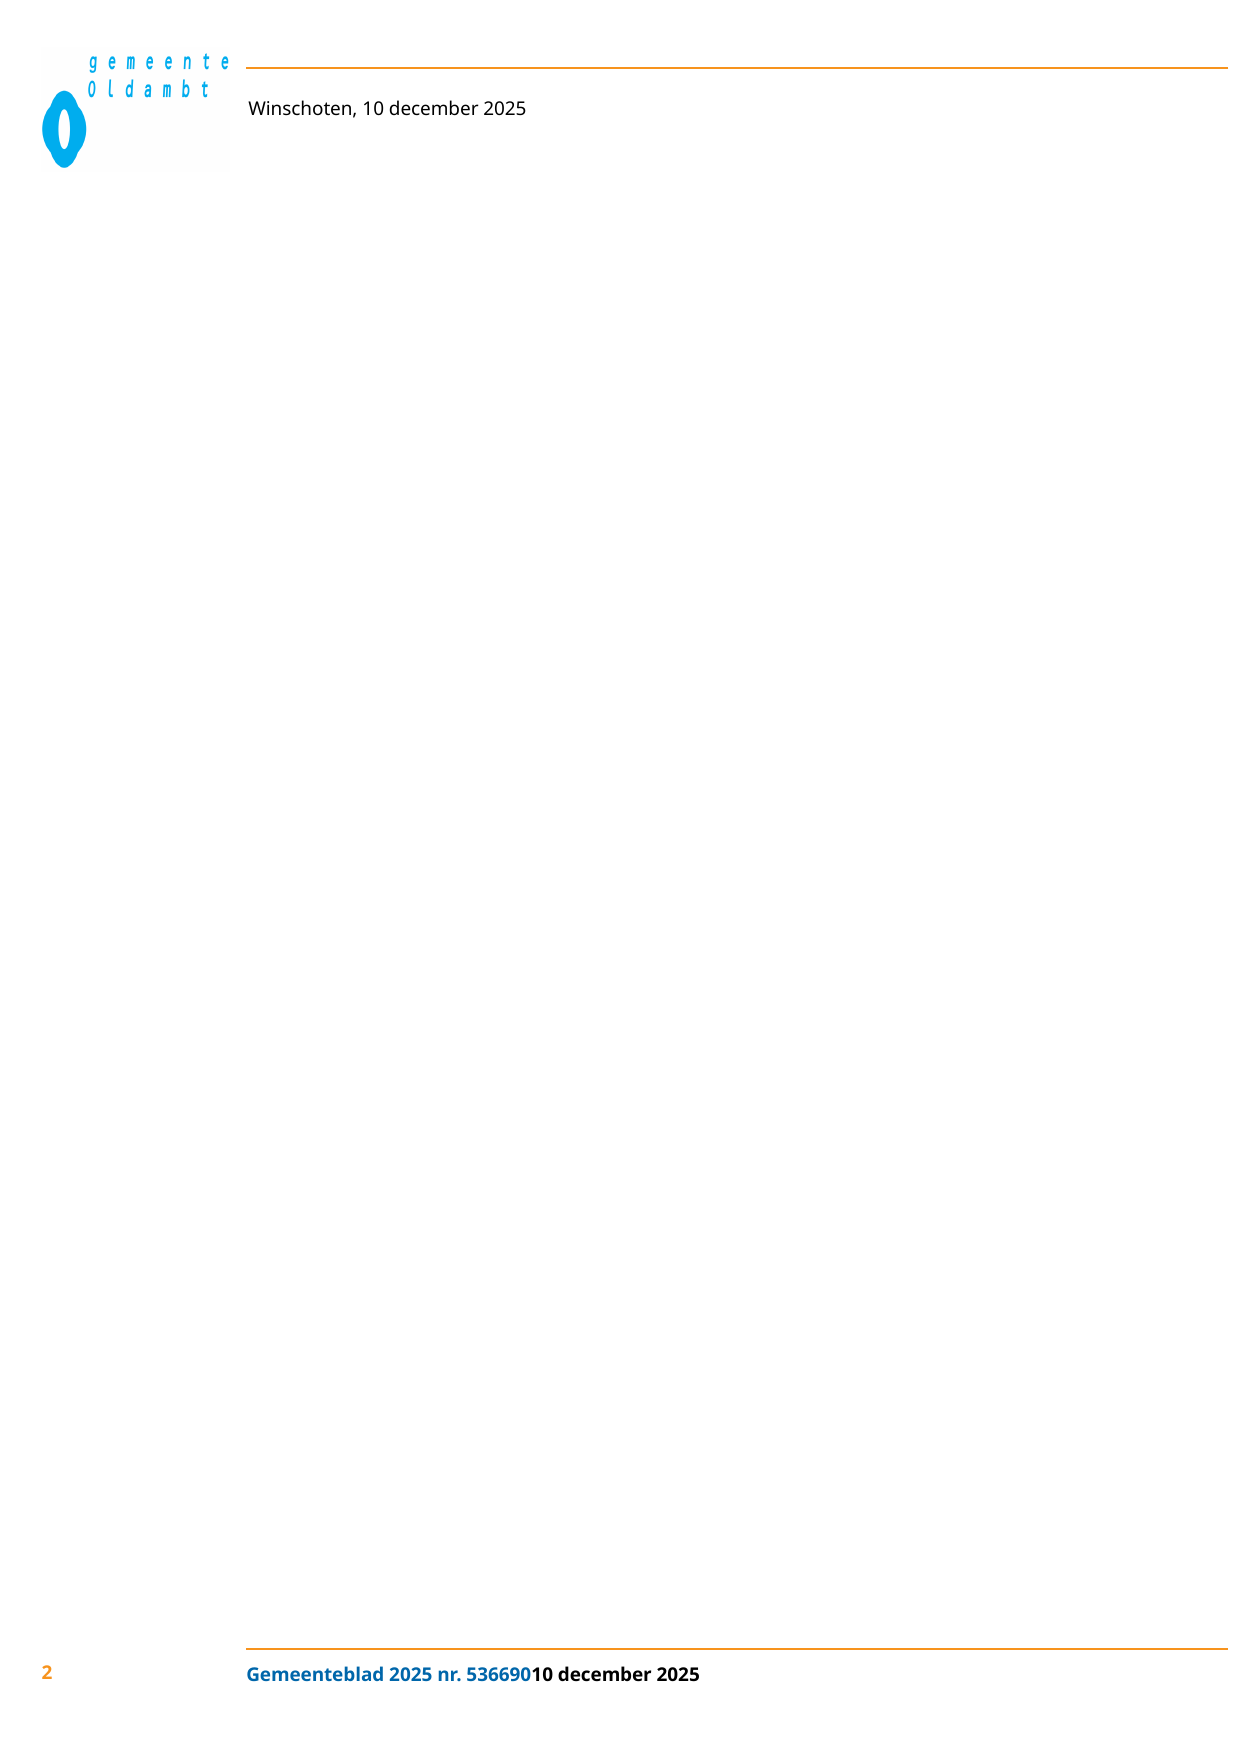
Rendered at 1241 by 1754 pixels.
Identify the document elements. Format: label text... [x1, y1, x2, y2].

text Winschoten, 10 december 2025 [248, 95, 1152, 121]
picture [41, 47, 231, 172]
